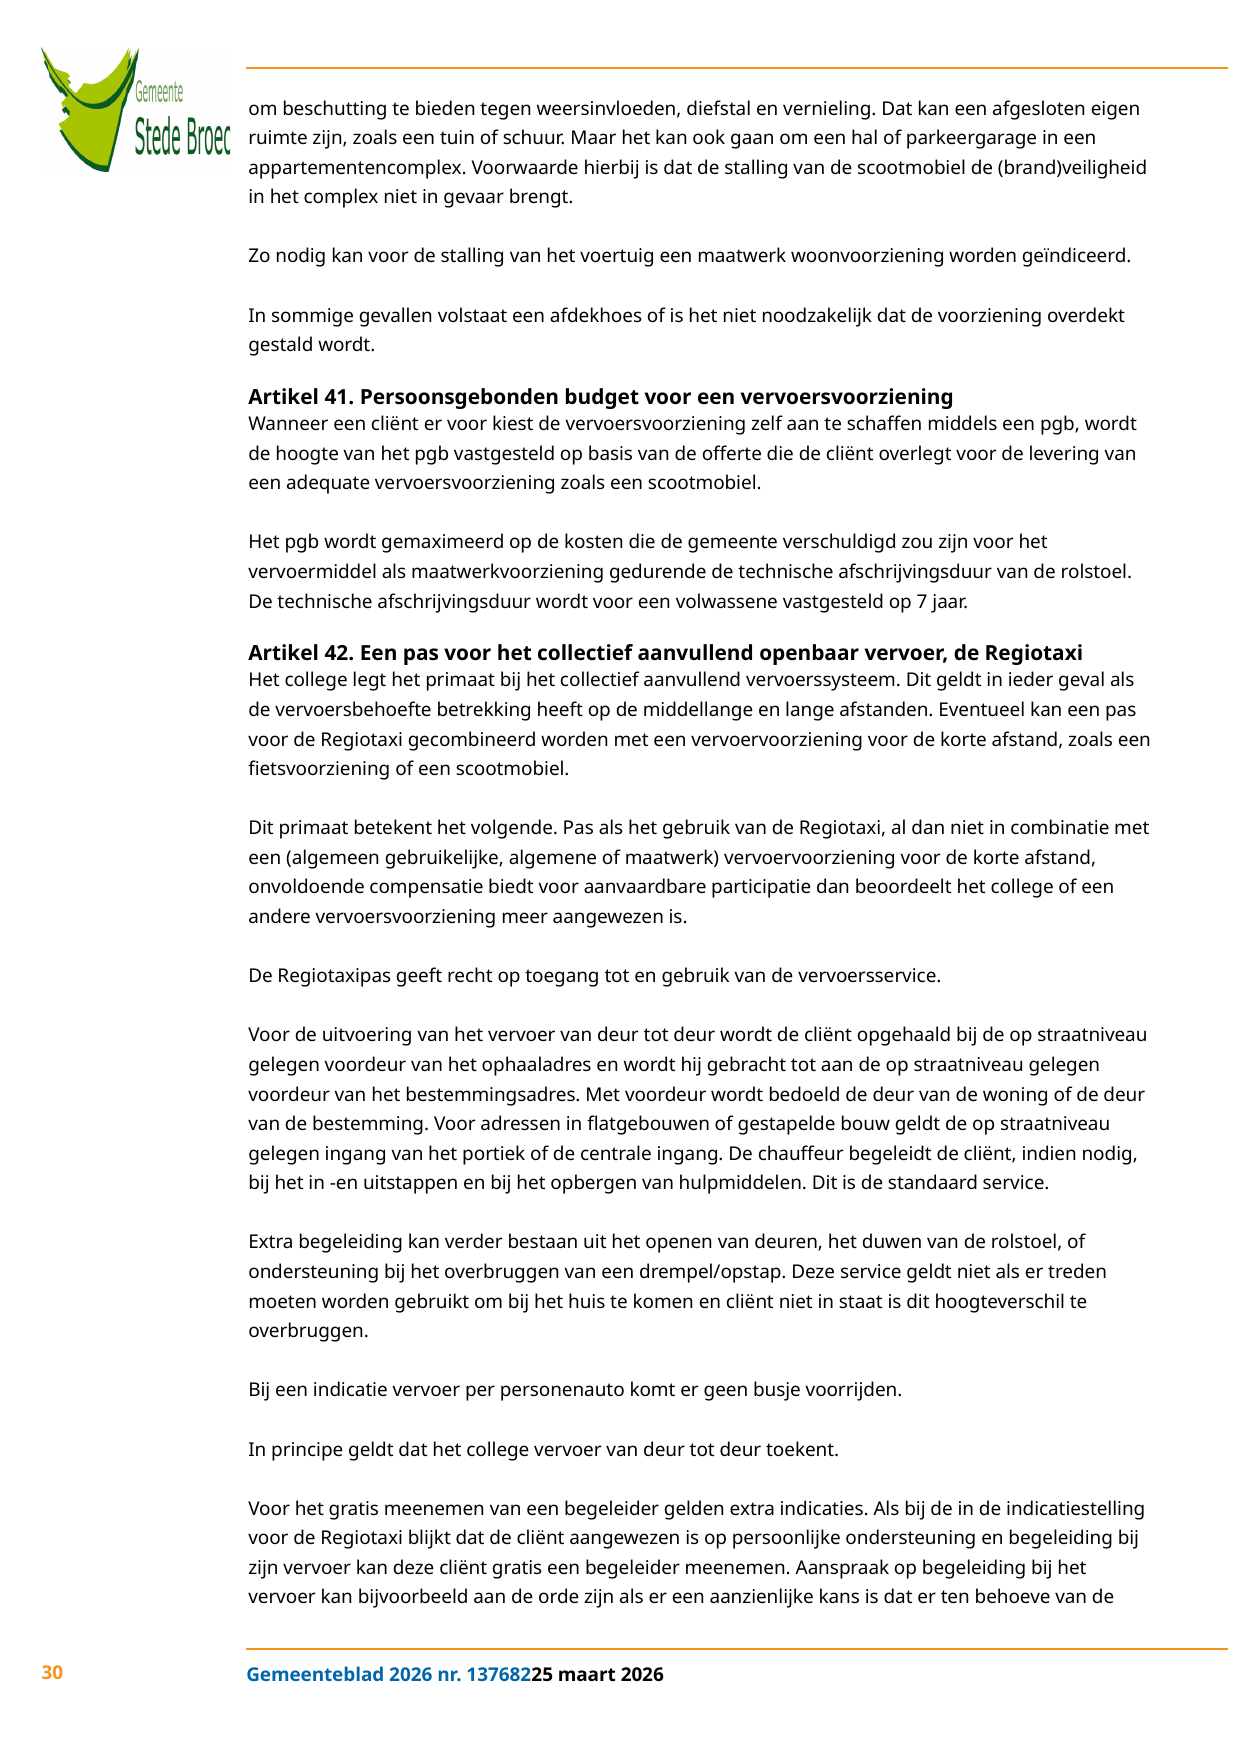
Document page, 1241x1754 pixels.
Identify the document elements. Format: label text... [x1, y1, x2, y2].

text Artikel 42. Een pas voor het collectief aanvullend openbaar vervoer, de Regiotaxi [248, 638, 1152, 667]
text Bij een indicatie vervoer per personenauto komt er geen busje voorrijden. [248, 1377, 1152, 1402]
text Extra begeleiding kan verder bestaan uit het openen van deuren, het duwen van de rolstoel, of ondersteuning bij het overbruggen van een drempel/opstap. Deze service geldt niet als er treden moeten worden gebruikt om bij het huis te komen en cliënt niet in staat is dit hoogteverschil te overbruggen. [248, 1229, 1152, 1343]
text Zo nodig kan voor de stalling van het voertuig een maatwerk woonvoorziening worden geïndiceerd. [248, 243, 1152, 268]
text Het pgb wordt gemaximeerd op de kosten die de gemeente verschuldigd zou zijn voor het vervoermiddel als maatwerkvoorziening gedurende de technische afschrijvingsduur van de rolstoel. De technische afschrijvingsduur wordt voor een volwassene vastgesteld op 7 jaar. [248, 529, 1152, 613]
text De Regiotaxipas geeft recht op toegang tot en gebruik van de vervoersservice. [248, 962, 1152, 988]
text om beschutting te bieden tegen weersinvloeden, diefstal en vernieling. Dat kan een afgesloten eigen ruimte zijn, zoals een tuin of schuur. Maar het kan ook gaan om een hal of parkeergarage in een appartementencomplex. Voorwaarde hierbij is dat de stalling van de scootmobiel de (brand)veiligheid in het complex niet in gevaar brengt. [248, 95, 1152, 209]
text Voor de uitvoering van het vervoer van deur tot deur wordt de cliënt opgehaald bij de op straatniveau gelegen voordeur van het ophaaladres en wordt hij gebracht tot aan de op straatniveau gelegen voordeur van het bestemmingsadres. Met voordeur wordt bedoeld de deur van de woning of de deur van de bestemming. Voor adressen in flatgebouwen of gestapelde bouw geldt de op straatniveau gelegen ingang van het portiek of de centrale ingang. De chauffeur begeleidt de cliënt, indien nodig, bij het in -en uitstappen en bij het opbergen van hulpmiddelen. Dit is de standaard service. [248, 1022, 1152, 1195]
text In sommige gevallen volstaat een afdekhoes of is het niet noodzakelijk dat de voorziening overdekt gestald wordt. [248, 302, 1152, 357]
text Artikel 41. Persoonsgebonden budget voor een vervoersvoorziening [248, 382, 1152, 410]
text Het college legt het primaat bij het collectief aanvullend vervoerssysteem. Dit geldt in ieder geval als de vervoersbehoefte betrekking heeft op de middellange en lange afstanden. Eventueel kan een pas voor de Regiotaxi gecombineerd worden met een vervoervoorziening voor de korte afstand, zoals een fietsvoorziening of een scootmobiel. [248, 667, 1152, 781]
text Dit primaat betekent het volgende. Pas als het gebruik van de Regiotaxi, al dan niet in combinatie met een (algemeen gebruikelijke, algemene of maatwerk) vervoervoorziening voor de korte afstand, onvoldoende compensatie biedt voor aanvaardbare participatie dan beoordeelt het college of een andere vervoersvoorziening meer aangewezen is. [248, 814, 1152, 929]
text Wanneer een cliënt er voor kiest de vervoersvoorziening zelf aan te schaffen middels een pgb, wordt de hoogte van het pgb vastgesteld op basis van de offerte die de cliënt overlegt voor de levering van een adequate vervoersvoorziening zoals een scootmobiel. [248, 410, 1152, 495]
text Voor het gratis meenemen van een begeleider gelden extra indicaties. Als bij de in de indicatiestelling voor de Regiotaxi blijkt dat de cliënt aangewezen is op persoonlijke ondersteuning en begeleiding bij zijn vervoer kan deze cliënt gratis een begeleider meenemen. Aanspraak op begeleiding bij het vervoer kan bijvoorbeeld aan de orde zijn als er een aanzienlijke kans is dat er ten behoeve van de [248, 1495, 1152, 1609]
picture [41, 47, 231, 172]
text In principe geldt dat het college vervoer van deur tot deur toekent. [248, 1436, 1152, 1462]
